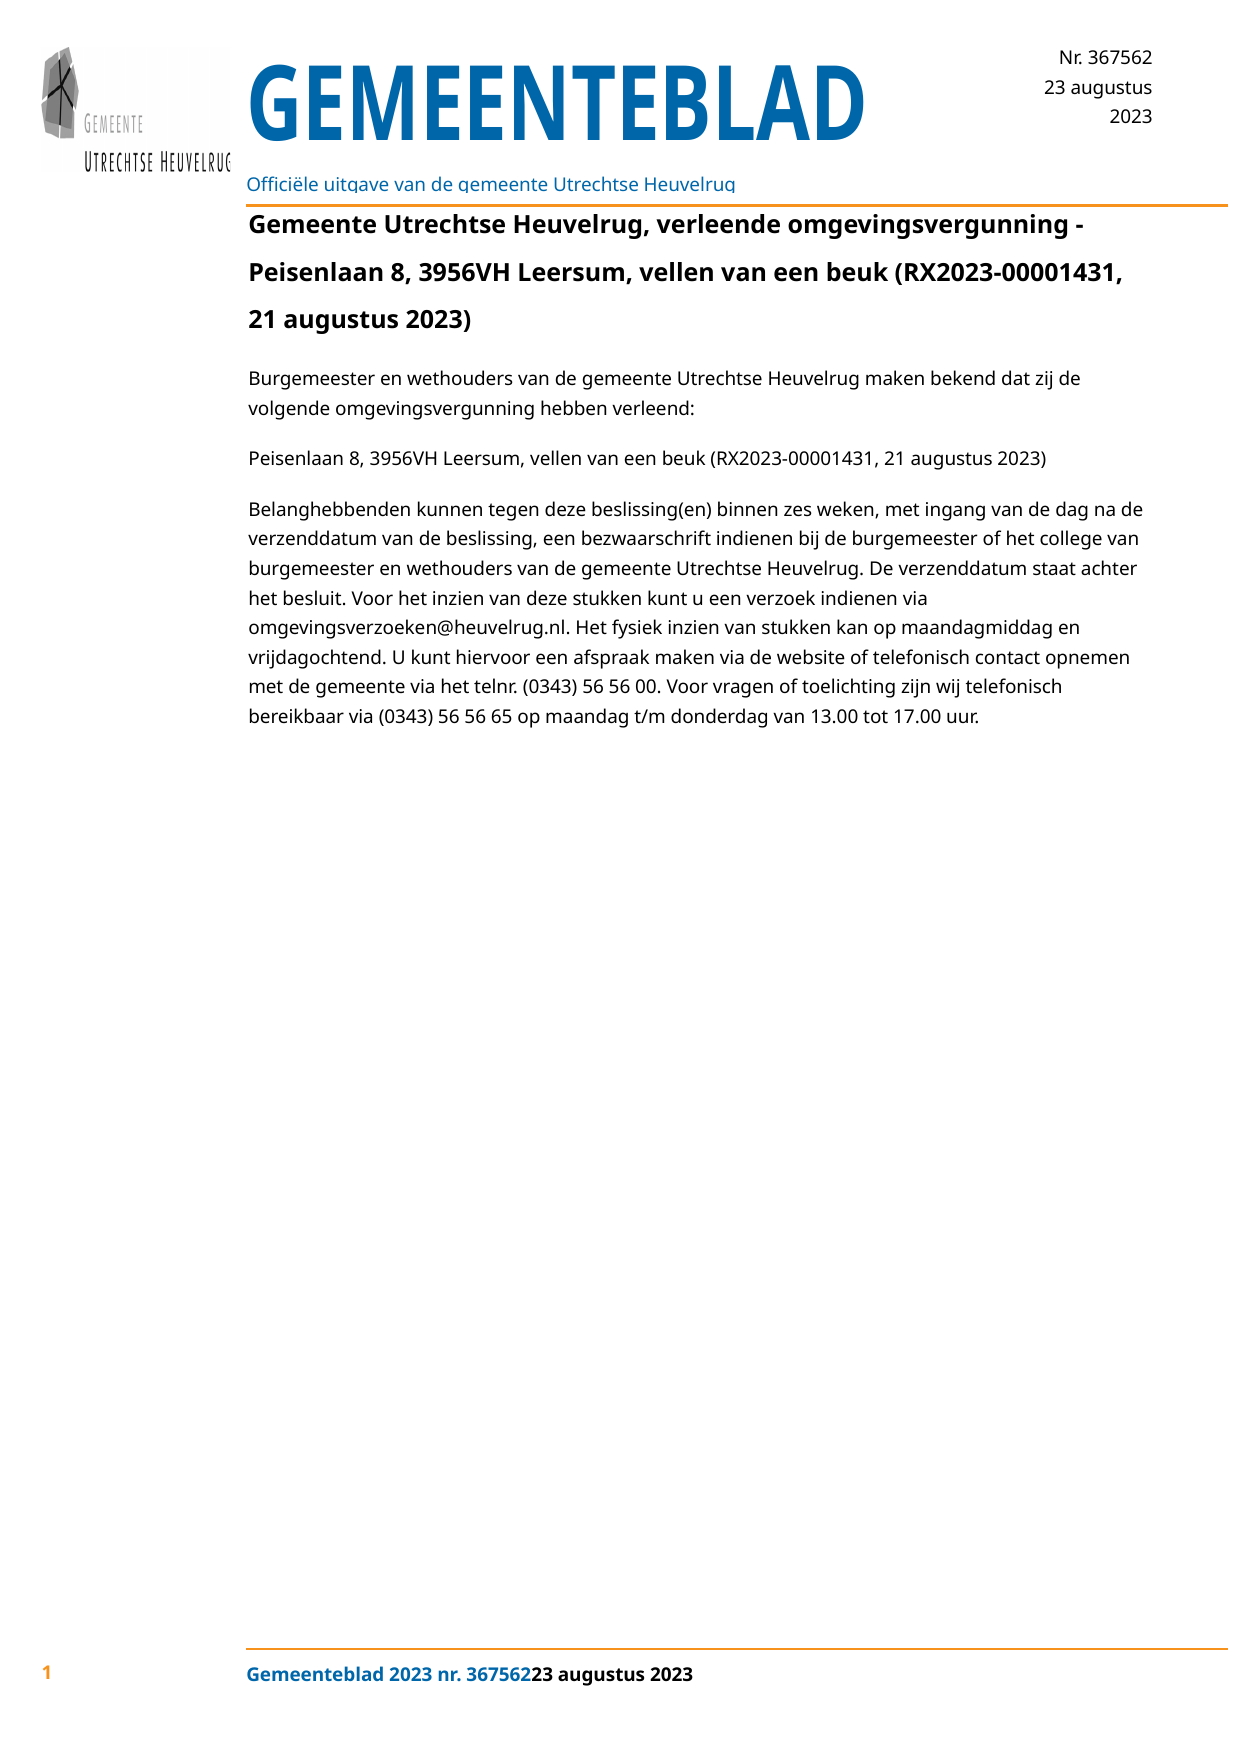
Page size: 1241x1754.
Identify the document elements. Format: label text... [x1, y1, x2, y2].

text Peisenlaan 8, 3956VH Leersum, vellen van een beuk (RX2023-00001431, 21 augustus 2023) [248, 446, 1152, 471]
text Burgemeester en wethouders van de gemeente Utrechtse Heuvelrug maken bekend dat zij de volgende omgevingsvergunning hebben verleend: [248, 366, 1152, 421]
text Belanghebbenden kunnen tegen deze beslissing(en) binnen zes weken, met ingang van de dag na de verzenddatum van de beslissing, een bezwaarschrift indienen bij de burgemeester of het college van burgemeester en wethouders van de gemeente Utrechtse Heuvelrug. De verzenddatum staat achter het besluit. Voor het inzien van deze stukken kunt u een verzoek indienen via omgevingsverzoeken@heuvelrug.nl. Het fysiek inzien van stukken kan op maandagmiddag en vrijdagochtend. U kunt hiervoor een afspraak maken via de website of telefonisch contact opnemen met de gemeente via het telnr. (0343) 56 56 00. Voor vragen of toelichting zijn wij telefonisch bereikbaar via (0343) 56 56 65 op maandag t/m donderdag van 13.00 tot 17.00 uur. [248, 496, 1152, 729]
text Gemeente Utrechtse Heuvelrug, verleende omgevingsvergunning - Peisenlaan 8, 3956VH Leersum, vellen van een beuk (RX2023-00001431, 21 augustus 2023) [248, 207, 1152, 336]
picture [41, 47, 231, 172]
